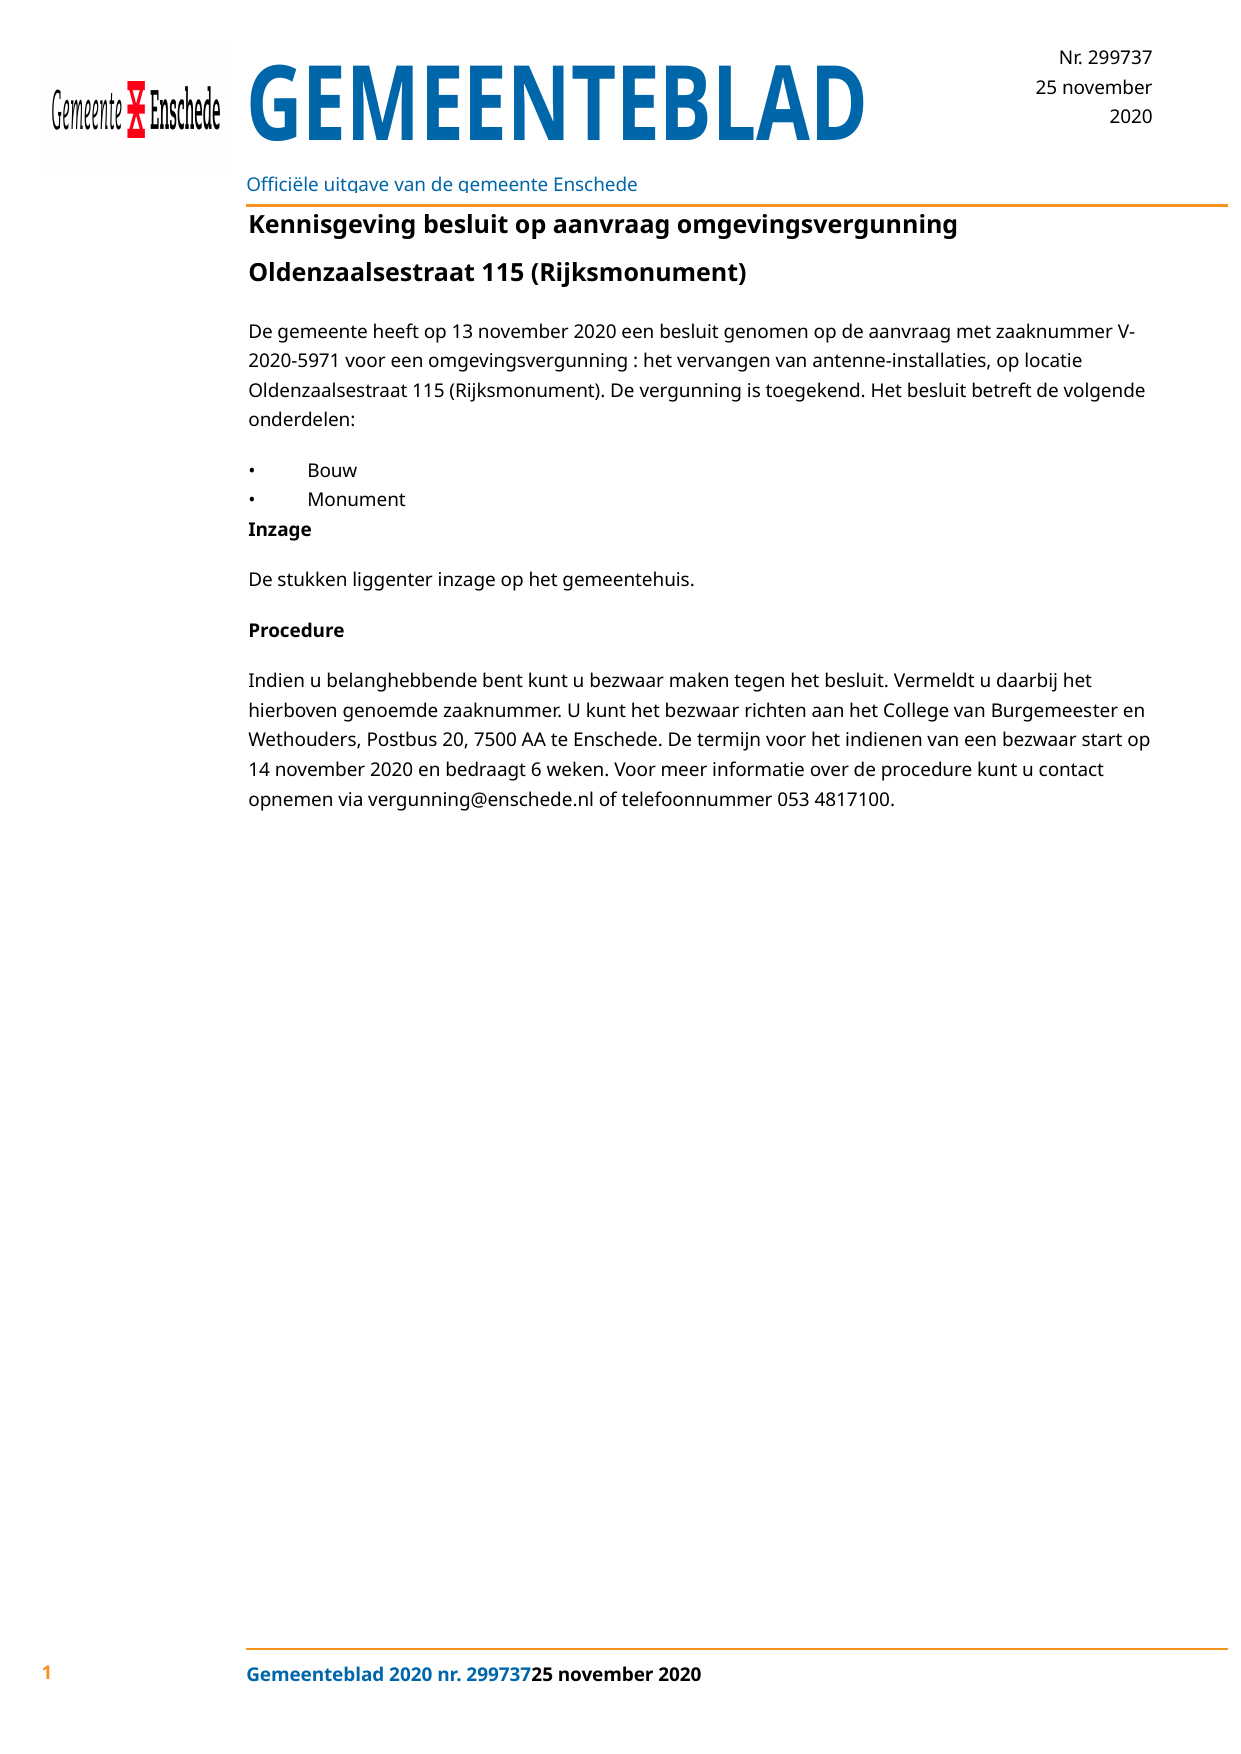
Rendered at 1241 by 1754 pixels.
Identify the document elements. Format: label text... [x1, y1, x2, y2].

text Inzage [248, 516, 1152, 542]
picture [41, 47, 231, 172]
list Bouw [248, 457, 1152, 483]
text Kennisgeving besluit op aanvraag omgevingsvergunning Oldenzaalsestraat 115 (Rijksmonument) [248, 207, 1152, 288]
text Procedure [248, 617, 1152, 643]
text Indien u belanghebbende bent kunt u bezwaar maken tegen het besluit. Vermeldt u daarbij het hierboven genoemde zaaknummer. U kunt het bezwaar richten aan het College van Burgemees­ter en Wethouders, Postbus 20, 7500 AA te Enschede. De termijn voor het indienen van een bezwaar start op 14 november 2020 en bedraagt 6 weken. Voor meer informatie over de procedure kunt u contact opnemen via vergunning@enschede.nl of telefoonnummer 053 4817100. [248, 667, 1152, 812]
list Monument [248, 487, 1152, 512]
text De stukken liggenter inzage op het gemeentehuis. [248, 567, 1152, 592]
text De gemeente heeft op 13 november 2020 een besluit genomen op de aanvraag met zaaknummer V-2020-5971 voor een omgevingsvergunning : het vervangen van antenne-installaties, op locatie Oldenzaalsestraat 115 (Rijksmonument). De vergunning is toegekend. Het besluit betreft de volgende onderdelen: [248, 318, 1152, 432]
